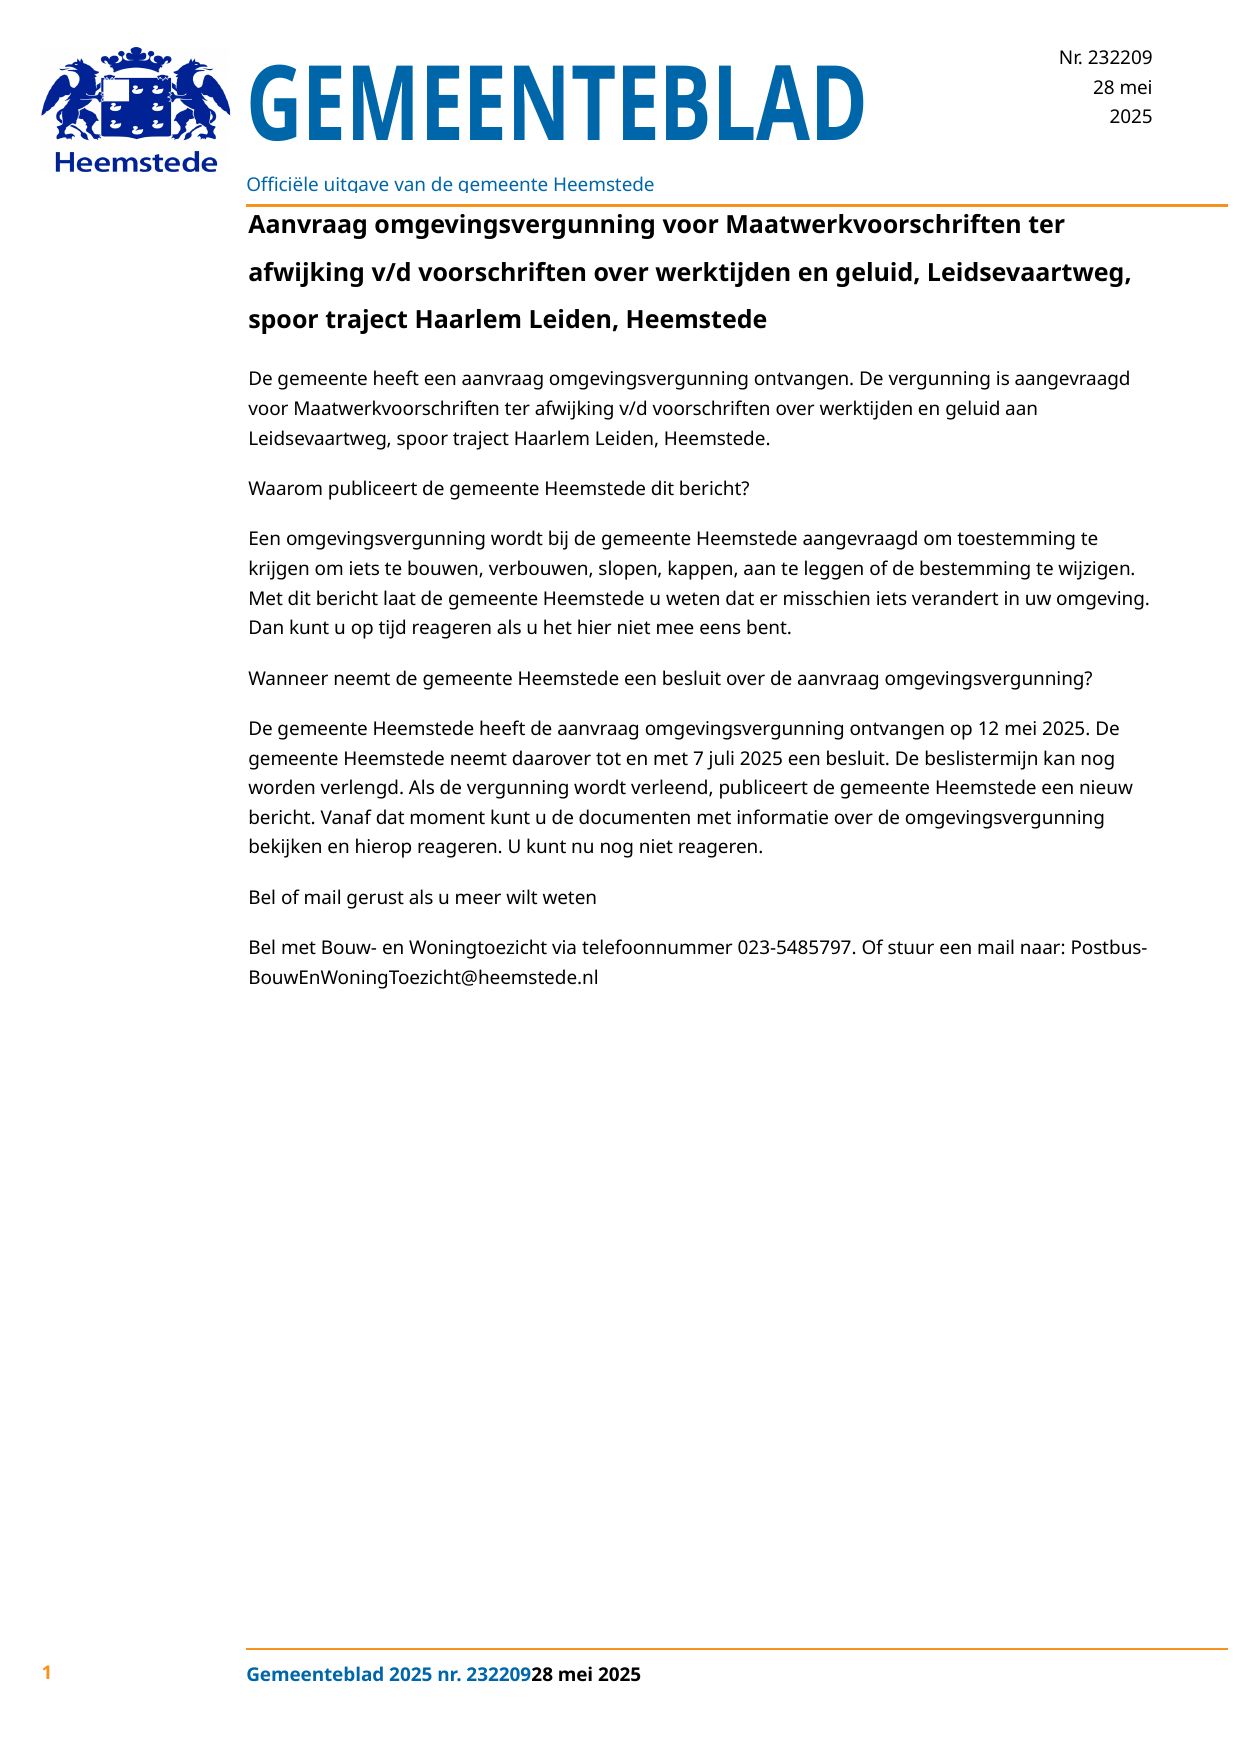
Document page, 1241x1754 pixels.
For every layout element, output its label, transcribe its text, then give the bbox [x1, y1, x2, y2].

text Waarom publiceert de gemeente Heemstede dit bericht? [248, 475, 1152, 501]
text Aanvraag omgevingsvergunning voor Maatwerkvoorschriften ter afwijking v/d voorschriften over werktijden en geluid, Leidsevaartweg, spoor traject Haarlem Leiden, Heemstede [248, 207, 1152, 336]
text Bel of mail gerust als u meer wilt weten [248, 884, 1152, 909]
text De gemeente heeft een aanvraag omgevingsvergunning ontvangen. De vergunning is aangevraagd voor Maatwerkvoorschriften ter afwijking v/d voorschriften over werktijden en geluid aan Leidsevaartweg, spoor traject Haarlem Leiden, Heemstede. [248, 366, 1152, 450]
text De gemeente Heemstede heeft de aanvraag omgevingsvergunning ontvangen op 12 mei 2025. De gemeente Heemstede neemt daarover tot en met 7 juli 2025 een besluit. De beslistermijn kan nog worden verlengd. Als de vergunning wordt verleend, publiceert de gemeente Heemstede een nieuw bericht. Vanaf dat moment kunt u de documenten met informatie over de omgevingsvergunning bekijken en hierop reageren. U kunt nu nog niet reageren. [248, 715, 1152, 859]
picture [41, 47, 231, 172]
text Een omgevingsvergunning wordt bij de gemeente Heemstede aangevraagd om toestemming te krijgen om iets te bouwen, verbouwen, slopen, kappen, aan te leggen of de bestemming te wijzigen. Met dit bericht laat de gemeente Heemstede u weten dat er misschien iets verandert in uw omgeving. Dan kunt u op tijd reageren als u het hier niet mee eens bent. [248, 526, 1152, 640]
text Bel met Bouw- en Woningtoezicht via telefoonnummer 023-5485797. Of stuur een mail naar: Postbus-BouwEnWoningToezicht@heemstede.nl [248, 934, 1152, 989]
text Wanneer neemt de gemeente Heemstede een besluit over de aanvraag omgevingsvergunning? [248, 665, 1152, 690]
